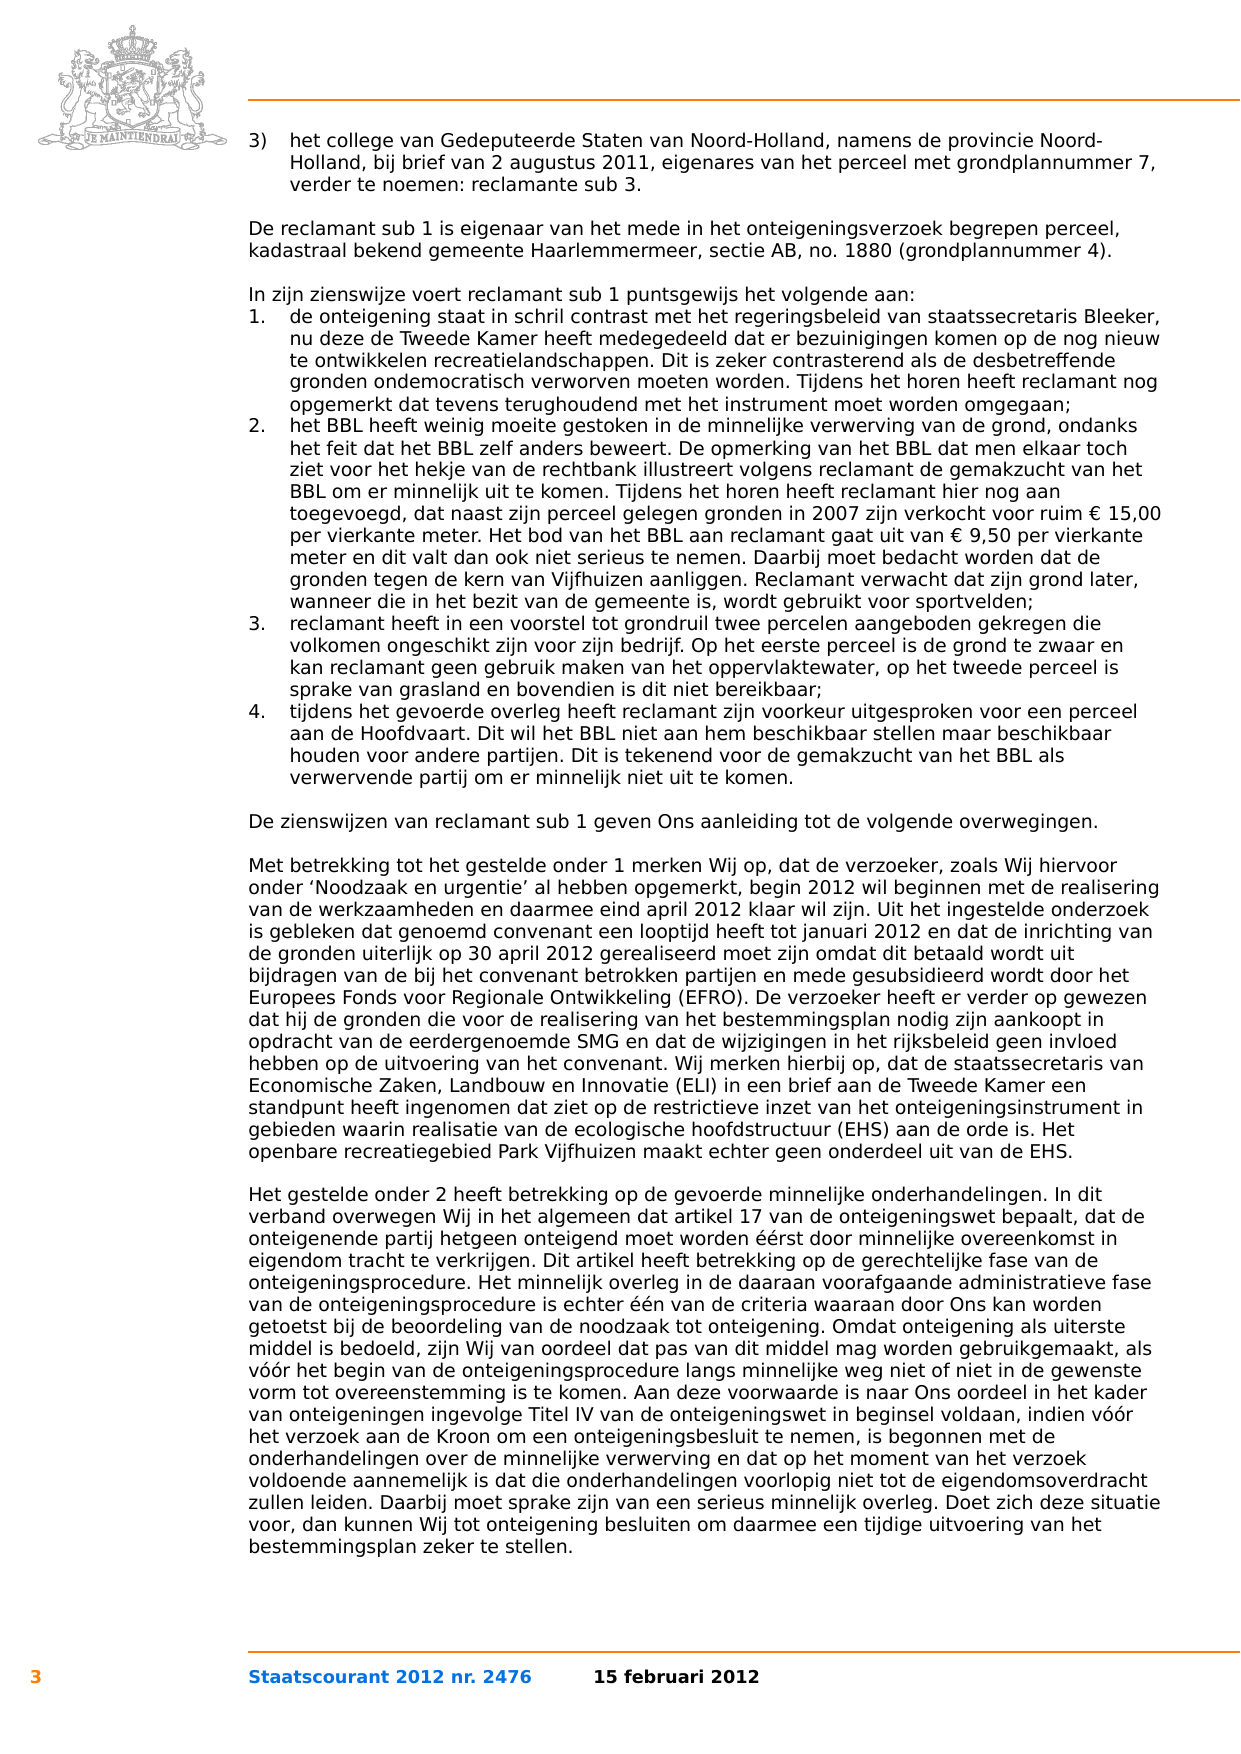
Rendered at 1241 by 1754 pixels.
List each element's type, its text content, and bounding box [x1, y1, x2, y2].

picture [38, 25, 227, 150]
text In zijn zienswijze voert reclamant sub 1 puntsgewijs het volgende aan: [248, 283, 1163, 306]
text 4. tijdens het gevoerde overleg heeft reclamant zijn voorkeur uitgesproken voor een perceel aan de Hoofdvaart. Dit wil het BBL niet aan hem beschikbaar stellen maar beschikbaar houden voor andere partijen. Dit is tekenend voor de gemakzucht van het BBL als verwervende partij om er minnelijk niet uit te komen. [248, 701, 1163, 789]
text 2. het BBL heeft weinig moeite gestoken in de minnelijke verwerving van de grond, ondanks het feit dat het BBL zelf anders beweert. De opmerking van het BBL dat men elkaar toch ziet voor het hekje van de rechtbank illustreert volgens reclamant de gemakzucht van het BBL om er minnelijk uit te komen. Tijdens het horen heeft reclamant hier nog aan toegevoegd, dat naast zijn perceel gelegen gronden in 2007 zijn verkocht voor ruim € 15,00 per vierkante meter. Het bod van het BBL aan reclamant gaat uit van € 9,50 per vierkante meter en dit valt dan ook niet serieus te nemen. Daarbij moet bedacht worden dat de gronden tegen de kern van Vijfhuizen aanliggen. Reclamant verwacht dat zijn grond later, wanneer die in het bezit van de gemeente is, wordt gebruikt voor sportvelden; [248, 415, 1163, 613]
text De zienswijzen van reclamant sub 1 geven Ons aanleiding tot de volgende overwegingen. [248, 811, 1163, 833]
text De reclamant sub 1 is eigenaar van het mede in het onteigeningsverzoek begrepen perceel, kadastraal bekend gemeente Haarlemmermeer, sectie AB, no. 1880 (grondplannummer 4). [248, 218, 1163, 262]
text Met betrekking tot het gestelde onder 1 merken Wij op, dat de verzoeker, zoals Wij hiervoor onder ‘Noodzaak en urgentie’ al hebben opgemerkt, begin 2012 wil beginnen met de realisering van de werkzaamheden en daarmee eind april 2012 klaar wil zijn. Uit het ingestelde onderzoek is gebleken dat genoemd convenant een looptijd heeft tot januari 2012 en dat de inrichting van de gronden uiterlijk op 30 april 2012 gerealiseerd moet zijn omdat dit betaald wordt uit bijdragen van de bij het convenant betrokken partijen en mede gesubsidieerd wordt door het Europees Fonds voor Regionale Ontwikkeling (EFRO). De verzoeker heeft er verder op gewezen dat hij de gronden die voor de realisering van het bestemmingsplan nodig zijn aankoopt in opdracht van de eerdergenoemde SMG en dat de wijzigingen in het rijksbeleid geen invloed hebben op de uitvoering van het convenant. Wij merken hierbij op, dat de staatssecretaris van Economische Zaken, Landbouw en Innovatie (ELI) in een brief aan de Tweede Kamer een standpunt heeft ingenomen dat ziet op de restrictieve inzet van het onteigeningsinstrument in gebieden waarin realisatie van de ecologische hoofdstructuur (EHS) aan de orde is. Het openbare recreatiegebied Park Vijfhuizen maakt echter geen onderdeel uit van de EHS. [248, 855, 1163, 1162]
text Het gestelde onder 2 heeft betrekking op de gevoerde minnelijke onderhandelingen. In dit verband overwegen Wij in het algemeen dat artikel 17 van de onteigeningswet bepaalt, dat de onteigenende partij hetgeen onteigend moet worden éérst door minnelijke overeenkomst in eigendom tracht te verkrijgen. Dit artikel heeft betrekking op de gerechtelijke fase van de onteigeningsprocedure. Het minnelijk overleg in de daaraan voorafgaande administratieve fase van de onteigeningsprocedure is echter één van de criteria waaraan door Ons kan worden getoetst bij de beoordeling van de noodzaak tot onteigening. Omdat onteigening als uiterste middel is bedoeld, zijn Wij van oordeel dat pas van dit middel mag worden gebruikgemaakt, als vóór het begin van de onteigeningsprocedure langs minnelijke weg niet of niet in de gewenste vorm tot overeenstemming is te komen. Aan deze voorwaarde is naar Ons oordeel in het kader van onteigeningen ingevolge Titel IV van de onteigeningswet in beginsel voldaan, indien vóór het verzoek aan de Kroon om een onteigeningsbesluit te nemen, is begonnen met de onderhandelingen over de minnelijke verwerving en dat op het moment van het verzoek voldoende aannemelijk is dat die onderhandelingen voorlopig niet tot de eigendomsoverdracht zullen leiden. Daarbij moet sprake zijn van een serieus minnelijk overleg. Doet zich deze situatie voor, dan kunnen Wij tot onteigening besluiten om daarmee een tijdige uitvoering van het bestemmingsplan zeker te stellen. [248, 1184, 1163, 1558]
text 3. reclamant heeft in een voorstel tot grondruil twee percelen aangeboden gekregen die volkomen ongeschikt zijn voor zijn bedrijf. Op het eerste perceel is de grond te zwaar en kan reclamant geen gebruik maken van het oppervlaktewater, op het tweede perceel is sprake van grasland en bovendien is dit niet bereikbaar; [248, 613, 1163, 701]
text 1. de onteigening staat in schril contrast met het regeringsbeleid van staatssecretaris Bleeker, nu deze de Tweede Kamer heeft medegedeeld dat er bezuinigingen komen op de nog nieuw te ontwikkelen recreatielandschappen. Dit is zeker contrasterend als de desbetreffende gronden ondemocratisch verworven moeten worden. Tijdens het horen heeft reclamant nog opgemerkt dat tevens terughoudend met het instrument moet worden omgegaan; [248, 306, 1163, 415]
text 3) het college van Gedeputeerde Staten van Noord-Holland, namens de provincie Noord-Holland, bij brief van 2 augustus 2011, eigenares van het perceel met grondplannummer 7, verder te noemen: reclamante sub 3. [248, 130, 1163, 196]
